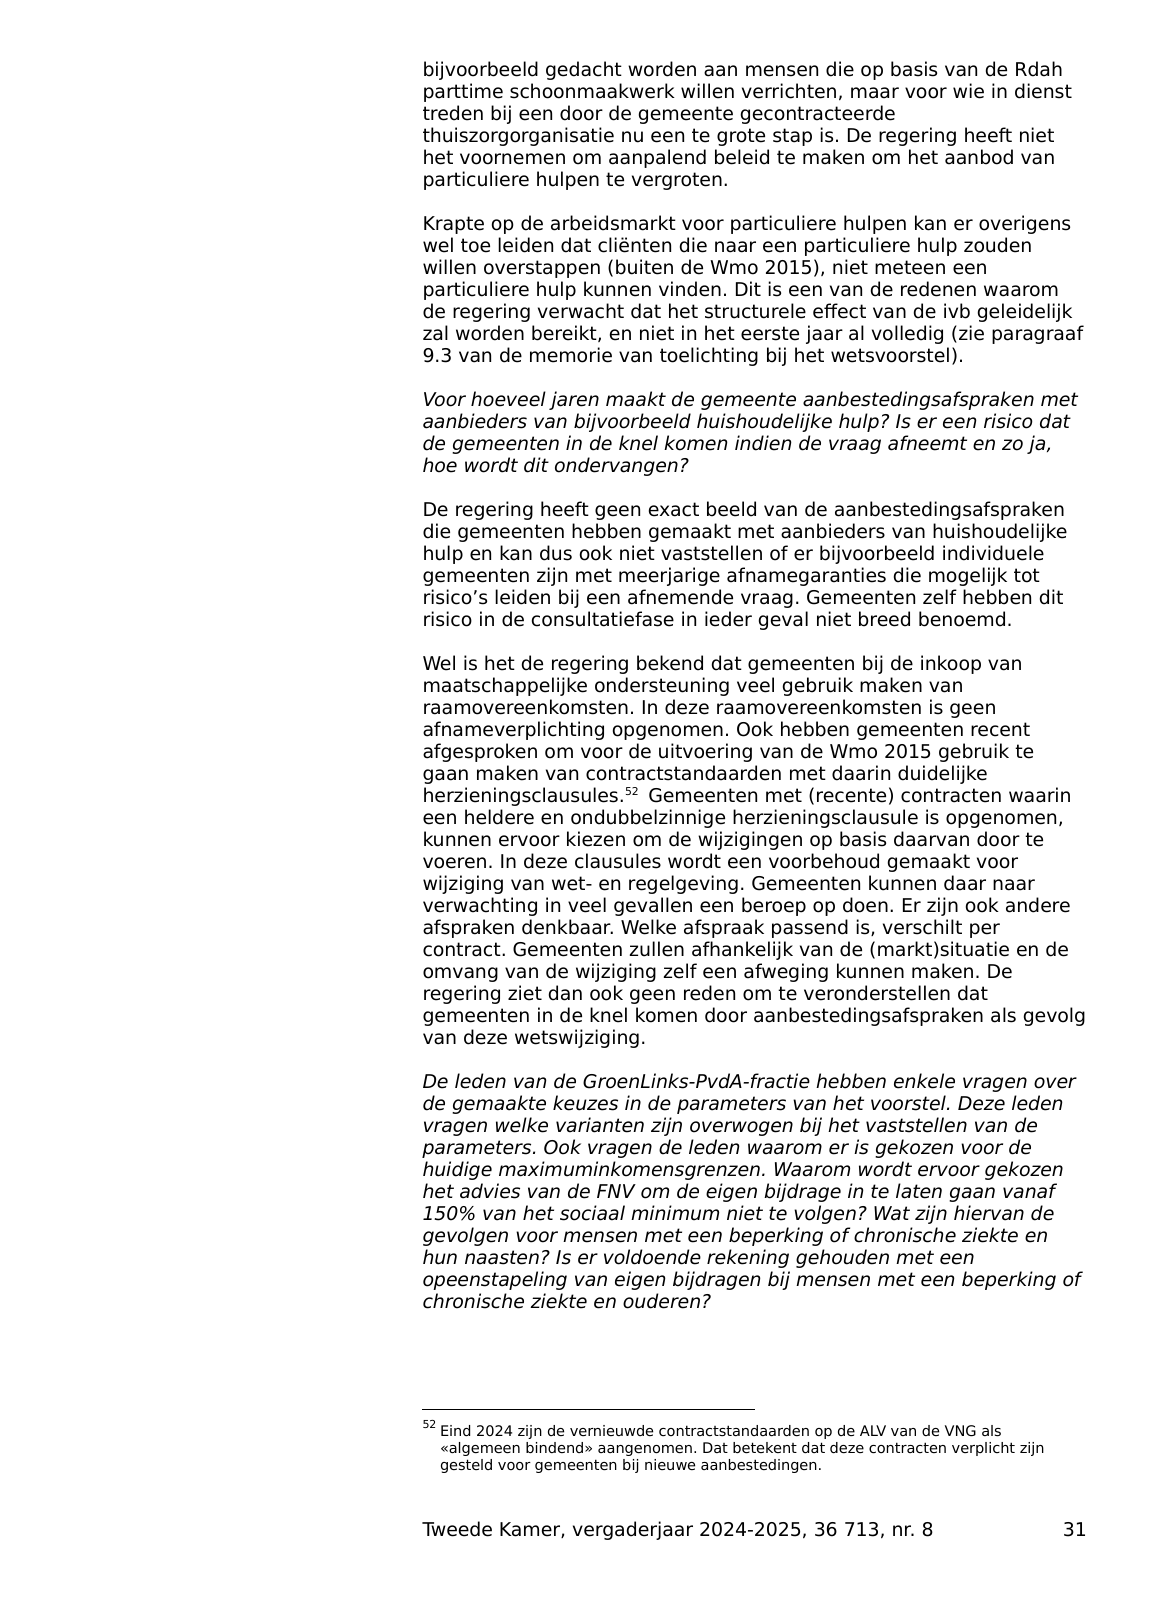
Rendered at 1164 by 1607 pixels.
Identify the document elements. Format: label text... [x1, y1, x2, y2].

text Voor hoeveel jaren maakt de gemeente aanbestedingsafspraken met aanbieders van bijvoorbeeld huishoudelijke hulp? Is er een risico dat de gemeenten in de knel komen indien de vraag afneemt en zo ja, hoe wordt dit ondervangen? [422, 389, 1087, 477]
text Krapte op de arbeidsmarkt voor particuliere hulpen kan er overigens wel toe leiden dat cliënten die naar een particuliere hulp zouden willen overstappen (buiten de Wmo 2015), niet meteen een particuliere hulp kunnen vinden. Dit is een van de redenen waarom de regering verwacht dat het structurele effect van de ivb geleidelijk zal worden bereikt, en niet in het eerste jaar al volledig (zie paragraaf 9.3 van de memorie van toelichting bij het wetsvoorstel). [422, 213, 1087, 367]
text De regering heeft geen exact beeld van de aanbestedingsafspraken die gemeenten hebben gemaakt met aanbieders van huishoudelijke hulp en kan dus ook niet vaststellen of er bijvoorbeeld individuele gemeenten zijn met meerjarige afnamegaranties die mogelijk tot risico’s leiden bij een afnemende vraag. Gemeenten zelf hebben dit risico in de consultatiefase in ieder geval niet breed benoemd. [422, 499, 1087, 631]
text Wel is het de regering bekend dat gemeenten bij de inkoop van maatschappelijke ondersteuning veel gebruik maken van raamovereenkomsten. In deze raamovereenkomsten is geen afnameverplichting opgenomen. Ook hebben gemeenten recent afgesproken om voor de uitvoering van de Wmo 2015 gebruik te gaan maken van contractstandaarden met daarin duidelijke herzieningsclausules. Gemeenten met (recente) contracten waarin een heldere en ondubbelzinnige herzieningsclausule is opgenomen, kunnen ervoor kiezen om de wijzigingen op basis daarvan door te voeren. In deze clausules wordt een voorbehoud gemaakt voor wijziging van wet- en regelgeving. Gemeenten kunnen daar naar verwachting in veel gevallen een beroep op doen. Er zijn ook andere afspraken denkbaar. Welke afspraak passend is, verschilt per contract. Gemeenten zullen afhankelijk van de (markt)situatie en de omvang van de wijziging zelf een afweging kunnen maken. De regering ziet dan ook geen reden om te veronderstellen dat gemeenten in de knel komen door aanbestedingsafspraken als gevolg van deze wetswijziging. [422, 653, 1087, 1049]
text De leden van de GroenLinks-PvdA-fractie hebben enkele vragen over de gemaakte keuzes in de parameters van het voorstel. Deze leden vragen welke varianten zijn overwogen bij het vaststellen van de parameters. Ook vragen de leden waarom er is gekozen voor de huidige maximuminkomensgrenzen. Waarom wordt ervoor gekozen het advies van de FNV om de eigen bijdrage in te laten gaan vanaf 150% van het sociaal minimum niet te volgen? Wat zijn hiervan de gevolgen voor mensen met een beperking of chronische ziekte en hun naasten? Is er voldoende rekening gehouden met een opeenstapeling van eigen bijdragen bij mensen met een beperking of chronische ziekte en ouderen? [422, 1071, 1087, 1313]
text Eind 2024 zijn de vernieuwde contractstandaarden op de ALV van de VNG als «algemeen bindend» aangenomen. Dat betekent dat deze contracten verplicht zijn gesteld voor gemeenten bij nieuwe aanbestedingen. [422, 1418, 1087, 1474]
text bijvoorbeeld gedacht worden aan mensen die op basis van de Rdah parttime schoonmaakwerk willen verrichten, maar voor wie in dienst treden bij een door de gemeente gecontracteerde thuiszorgorganisatie nu een te grote stap is. De regering heeft niet het voornemen om aanpalend beleid te maken om het aanbod van particuliere hulpen te vergroten. [422, 59, 1087, 191]
